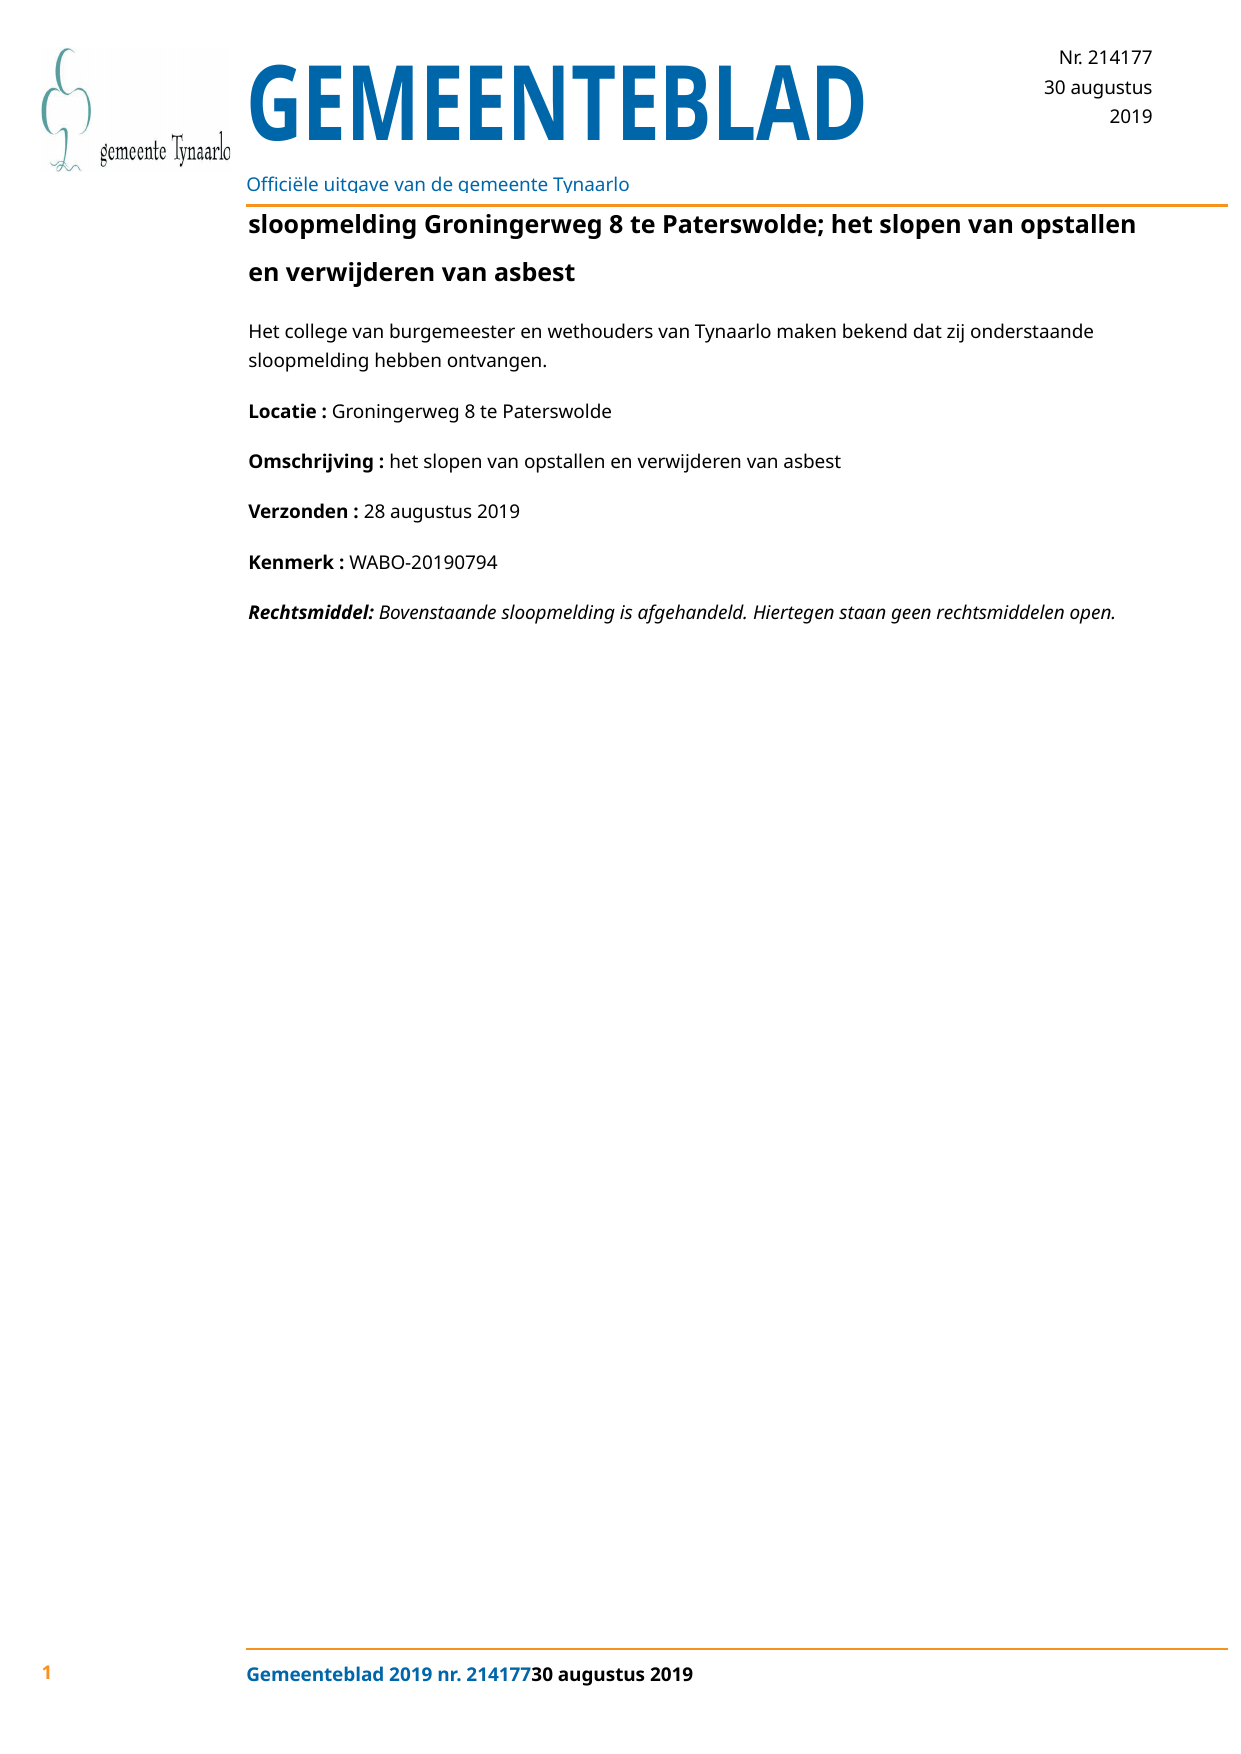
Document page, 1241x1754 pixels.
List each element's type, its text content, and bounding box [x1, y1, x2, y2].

text Verzonden : 28 augustus 2019 [248, 499, 1152, 524]
text Kenmerk : WABO-20190794 [248, 549, 1152, 575]
text sloopmelding Groningerweg 8 te Paterswolde; het slopen van opstallen en verwijderen van asbest [248, 207, 1152, 288]
text Omschrijving : het slopen van opstallen en verwijderen van asbest [248, 448, 1152, 474]
text Locatie : Groningerweg 8 te Paterswolde [248, 398, 1152, 424]
text Het college van burgemeester en wethouders van Tynaarlo maken bekend dat zij onderstaande sloopmelding hebben ontvangen. [248, 318, 1152, 373]
picture [41, 47, 231, 172]
text Rechtsmiddel: Bovenstaande sloopmelding is afgehandeld. Hiertegen staan geen rechtsmiddelen open. [248, 599, 1152, 625]
